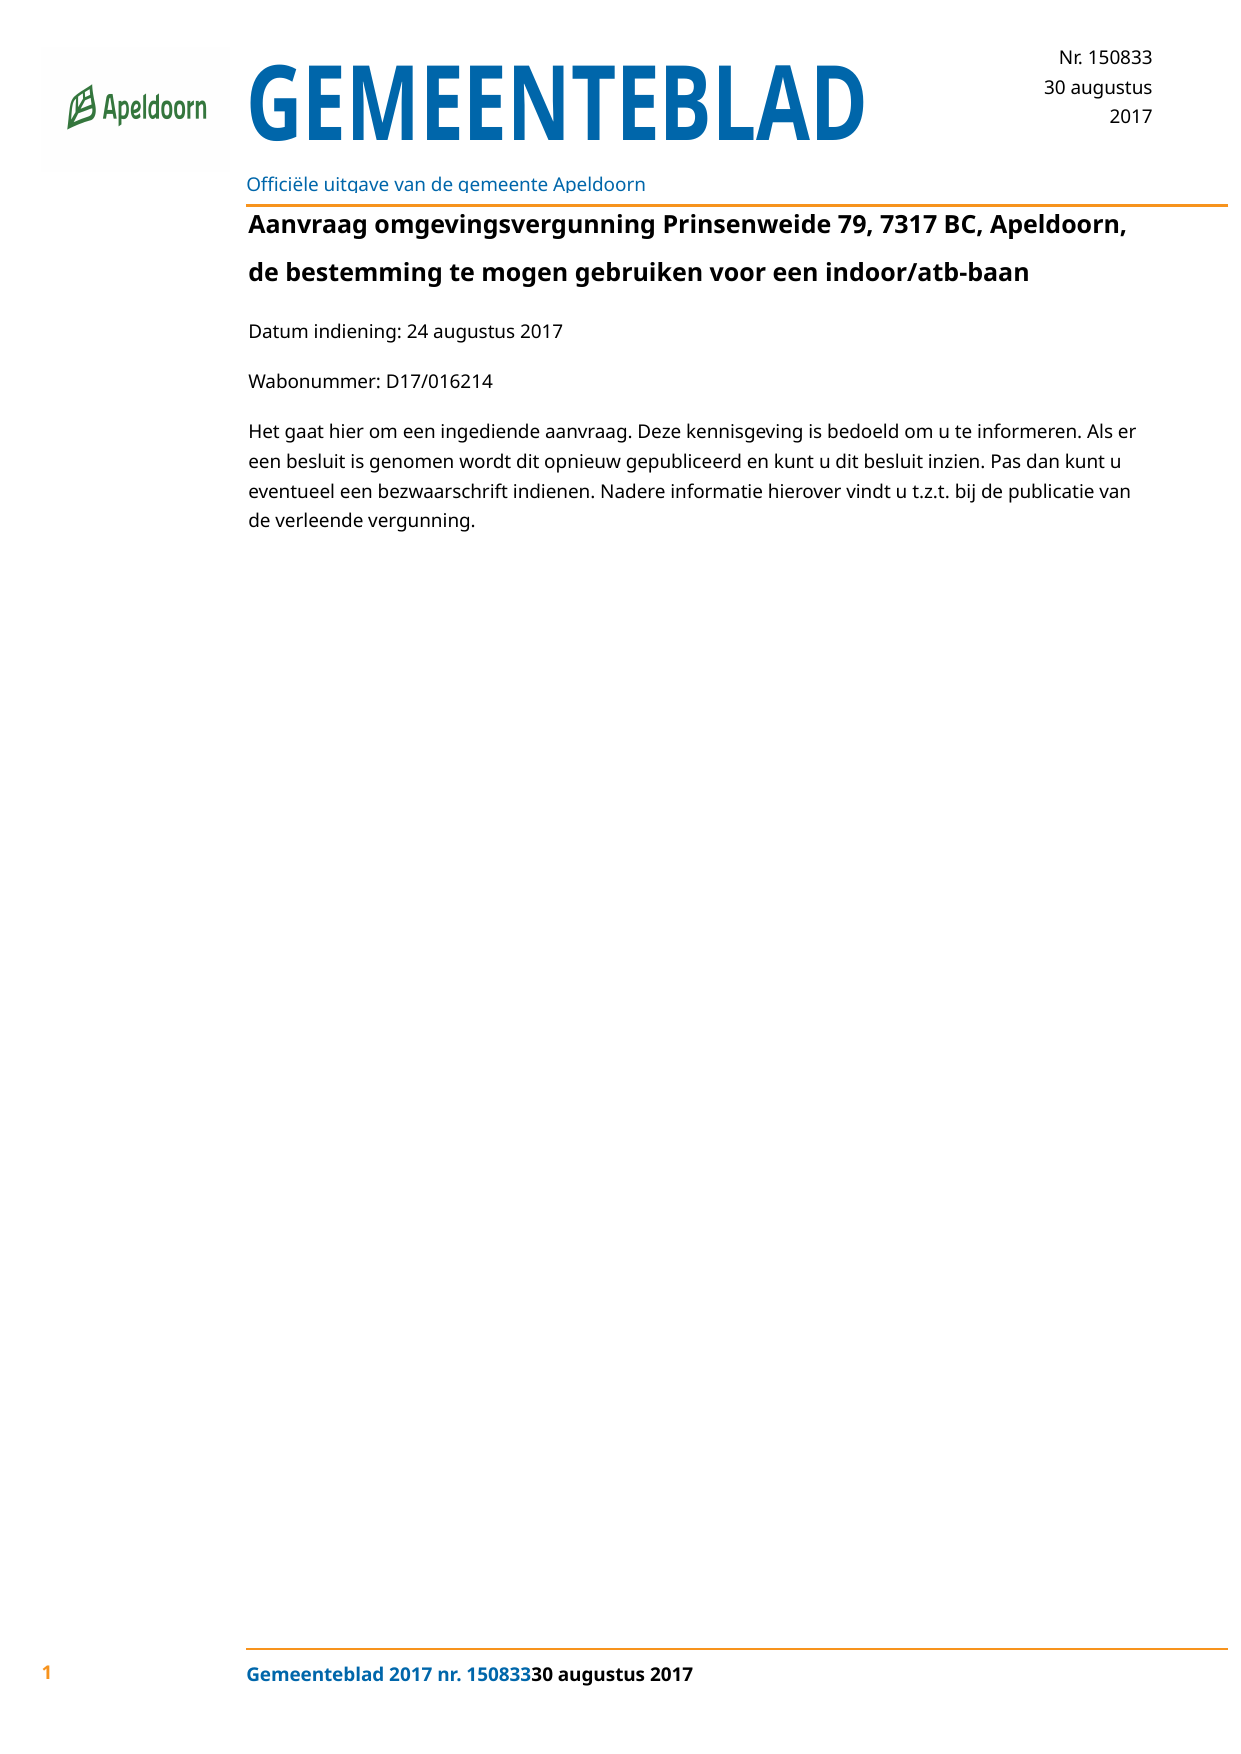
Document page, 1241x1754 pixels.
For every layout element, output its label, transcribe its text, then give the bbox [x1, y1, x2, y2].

text Aanvraag omgevingsvergunning Prinsenweide 79, 7317 BC, Apeldoorn, de bestemming te mogen gebruiken voor een indoor/atb-baan [248, 207, 1152, 288]
text Het gaat hier om een ingediende aanvraag. Deze kennisgeving is bedoeld om u te informeren. Als er een besluit is genomen wordt dit opnieuw gepubliceerd en kunt u dit besluit inzien. Pas dan kunt u eventueel een bezwaarschrift indienen. Nadere informatie hierover vindt u t.z.t. bij de publicatie van de verleende vergunning. [248, 419, 1152, 533]
text Datum indiening: 24 augustus 2017 [248, 318, 1152, 344]
picture [41, 47, 231, 172]
text Wabonummer: D17/016214 [248, 368, 1152, 394]
